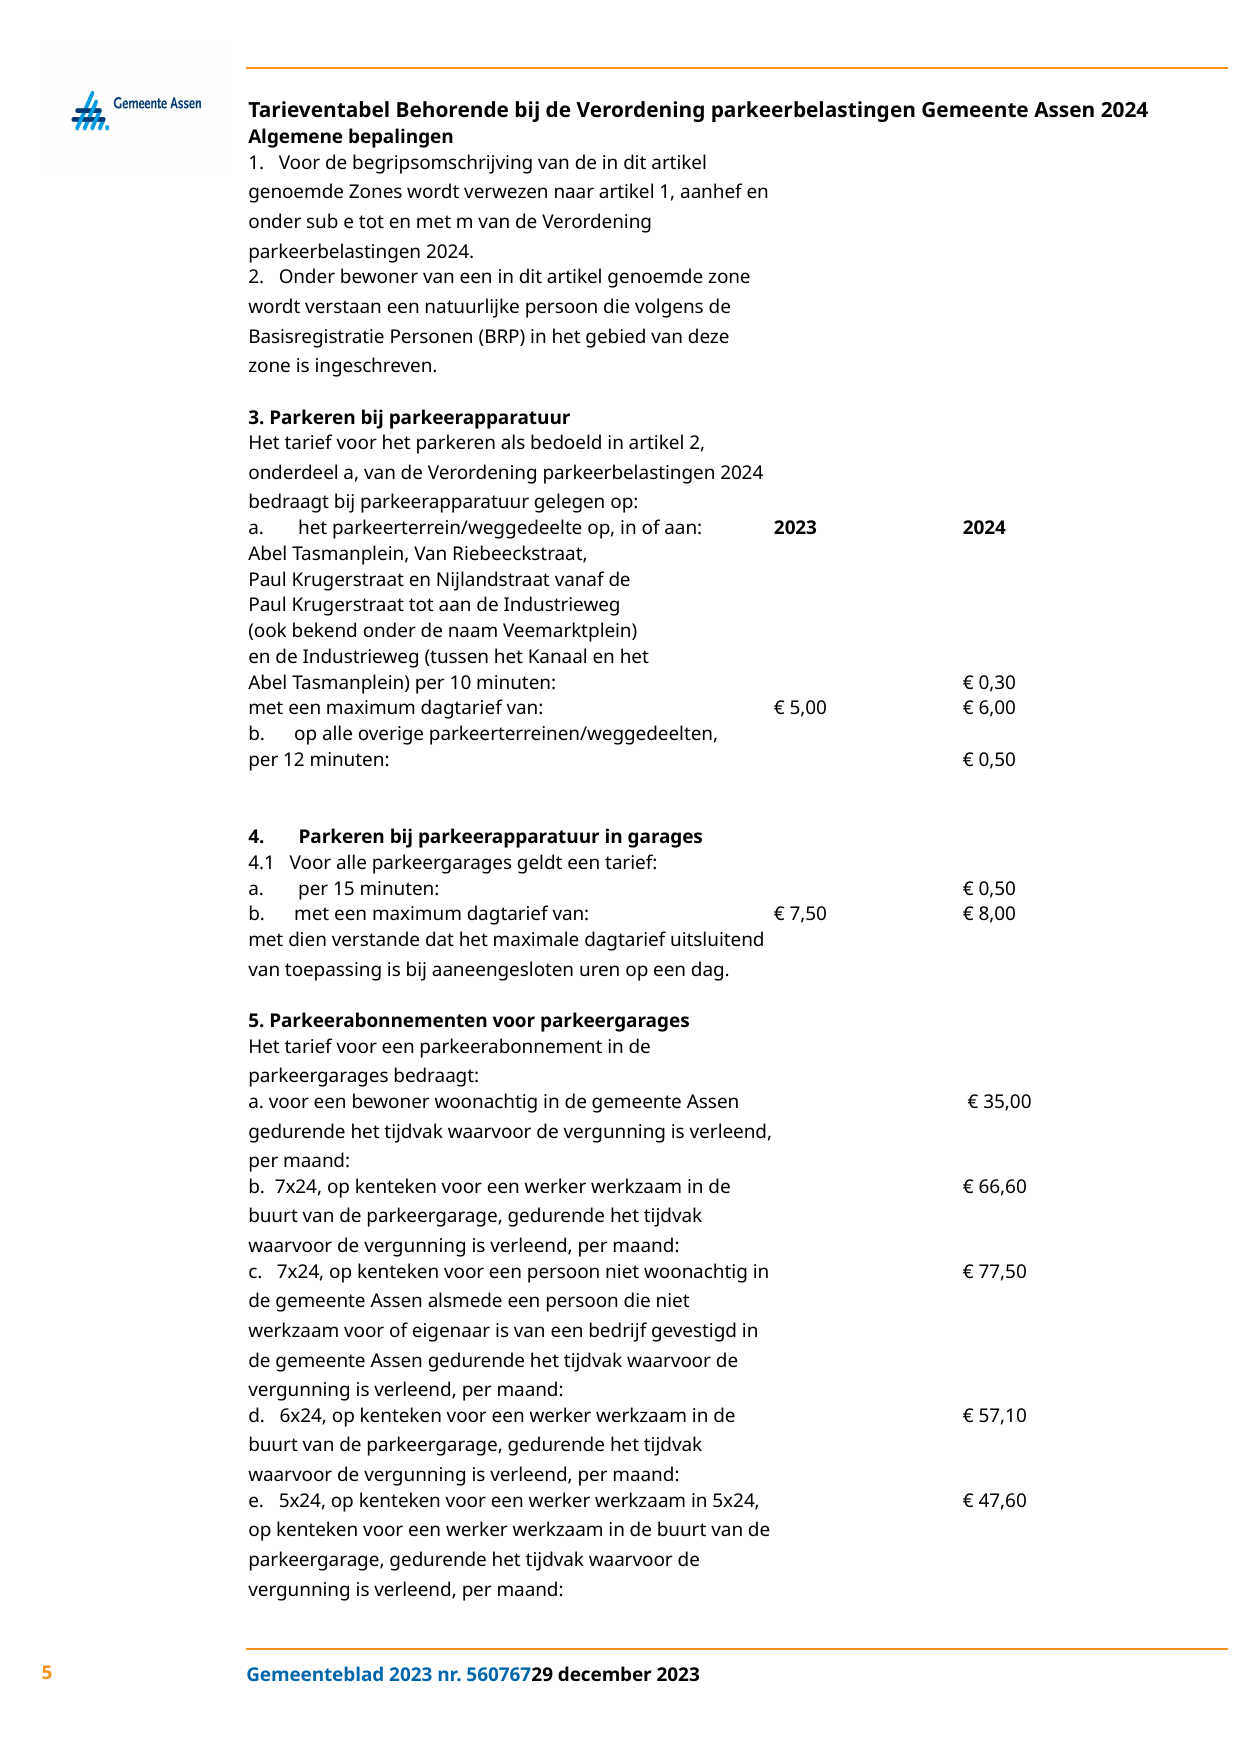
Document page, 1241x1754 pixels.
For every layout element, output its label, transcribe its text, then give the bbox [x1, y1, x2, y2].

table_cell [774, 1088, 963, 1173]
table_cell Paul Krugerstraat tot aan de Industrieweg [248, 592, 774, 617]
table_cell [963, 798, 1152, 823]
table_cell [248, 798, 774, 823]
table_cell € 0,50 [963, 746, 1152, 772]
table_cell € 5,00 [774, 695, 963, 720]
table_cell [963, 264, 1152, 378]
table_cell [963, 404, 1152, 429]
table_cell met dien verstande dat het maximale dagtarief uitsluitend van toepassing is bij aaneengesloten uren op een dag. [248, 926, 774, 981]
table_cell [963, 926, 1152, 981]
table_cell b. met een maximum dagtarief van: [248, 900, 774, 926]
table_cell [774, 981, 963, 1007]
table_cell [963, 149, 1152, 264]
table_cell c. 7x24, op kenteken voor een persoon niet woonachtig in de gemeente Assen alsmede een persoon die niet werkzaam voor of eigenaar is van een bedrijf gevestigd in de gemeente Assen gedurende het tijdvak waarvoor de vergunning is verleend, per maand: [248, 1258, 774, 1402]
table_cell [774, 746, 963, 772]
table_cell [248, 378, 774, 404]
table_cell Paul Krugerstraat en Nijlandstraat vanaf de [248, 566, 774, 592]
table_cell [963, 823, 1152, 849]
table_cell [774, 149, 963, 264]
table_cell [963, 378, 1152, 404]
table_cell [774, 823, 963, 849]
table_cell [963, 566, 1152, 592]
table_cell 2023 [774, 515, 963, 540]
table_cell € 57,10 [963, 1402, 1152, 1487]
table_cell b. op alle overige parkeerterreinen/weggedeelten, [248, 720, 774, 746]
table_cell [774, 1402, 963, 1487]
table_cell [963, 592, 1152, 617]
table_cell € 8,00 [963, 900, 1152, 926]
table_cell [963, 849, 1152, 875]
table_cell 5. Parkeerabonnementen voor parkeergarages [248, 1007, 774, 1033]
table_cell € 35,00 [963, 1088, 1152, 1173]
table_cell (ook bekend onder de naam Veemarktplein) [248, 618, 774, 643]
table_header [774, 124, 963, 149]
table_cell [963, 643, 1152, 669]
table_cell € 7,50 [774, 900, 963, 926]
table_cell [774, 772, 963, 797]
table_cell Abel Tasmanplein, Van Riebeeckstraat, [248, 540, 774, 566]
table_cell [774, 540, 963, 566]
table_cell d. 6x24, op kenteken voor een werker werkzaam in de buurt van de parkeergarage, gedurende het tijdvak waarvoor de vergunning is verleend, per maand: [248, 1402, 774, 1487]
table_cell € 77,50 [963, 1258, 1152, 1402]
table_cell a. voor een bewoner woonachtig in de gemeente Assen gedurende het tijdvak waarvoor de vergunning is verleend, per maand: [248, 1088, 774, 1173]
table_cell [963, 618, 1152, 643]
table_cell Abel Tasmanplein) per 10 minuten: [248, 669, 774, 694]
table_cell a. per 15 minuten: [248, 875, 774, 900]
table_cell € 47,60 [963, 1487, 1152, 1601]
table_cell € 6,00 [963, 695, 1152, 720]
table_cell [774, 720, 963, 746]
table_cell 4. Parkeren bij parkeerapparatuur in garages [248, 823, 774, 849]
table_cell Het tarief voor een parkeerabonnement in de parkeergarages bedraagt: [248, 1033, 774, 1088]
table_cell e. 5x24, op kenteken voor een werker werkzaam in 5x24, op kenteken voor een werker werkzaam in de buurt van de parkeergarage, gedurende het tijdvak waarvoor de vergunning is verleend, per maand: [248, 1487, 774, 1601]
table_cell [774, 378, 963, 404]
table_cell per 12 minuten: [248, 746, 774, 772]
table_cell [248, 981, 774, 1007]
table_cell [774, 798, 963, 823]
table_cell 2024 [963, 515, 1152, 540]
table_cell [963, 720, 1152, 746]
table_cell [774, 643, 963, 669]
table_cell [774, 618, 963, 643]
table_cell [774, 875, 963, 900]
table_cell 2. Onder bewoner van een in dit artikel genoemde zone wordt verstaan een natuurlijke persoon die volgens de Basisregistratie Personen (BRP) in het gebied van deze zone is ingeschreven. [248, 264, 774, 378]
table_header Algemene bepalingen [248, 124, 774, 149]
table_cell [963, 540, 1152, 566]
table_cell € 0,30 [963, 669, 1152, 694]
table_cell € 0,50 [963, 875, 1152, 900]
table_cell [774, 404, 963, 429]
table_cell [774, 430, 963, 514]
table_cell [774, 1033, 963, 1088]
table_cell [963, 430, 1152, 514]
table_cell [774, 264, 963, 378]
table_cell [774, 566, 963, 592]
text Tarieventabel Behorende bij de Verordening parkeerbelastingen Gemeente Assen 2024 [248, 95, 1152, 123]
table_cell [963, 772, 1152, 797]
table_cell [963, 981, 1152, 1007]
table_cell [963, 1007, 1152, 1033]
table_cell a. het parkeerterrein/weggedeelte op, in of aan: [248, 515, 774, 540]
table_cell [774, 1173, 963, 1258]
table_cell [774, 1007, 963, 1033]
table_cell 3. Parkeren bij parkeerapparatuur [248, 404, 774, 429]
table_cell [774, 1258, 963, 1402]
table_header [963, 124, 1152, 149]
table_cell 4.1 Voor alle parkeergarages geldt een tarief: [248, 849, 774, 875]
table_cell [774, 926, 963, 981]
table_cell b. 7x24, op kenteken voor een werker werkzaam in de buurt van de parkeergarage, gedurende het tijdvak waarvoor de vergunning is verleend, per maand: [248, 1173, 774, 1258]
table_cell [774, 669, 963, 694]
table_cell Het tarief voor het parkeren als bedoeld in artikel 2, onderdeel a, van de Verordening parkeerbelastingen 2024 bedraagt bij parkeerapparatuur gelegen op: [248, 430, 774, 514]
table_cell [963, 1033, 1152, 1088]
picture [41, 47, 231, 172]
table_cell [248, 772, 774, 797]
table_cell en de Industrieweg (tussen het Kanaal en het [248, 643, 774, 669]
table_cell met een maximum dagtarief van: [248, 695, 774, 720]
table_cell [774, 1487, 963, 1601]
table_cell [774, 592, 963, 617]
table_cell € 66,60 [963, 1173, 1152, 1258]
table_cell [774, 849, 963, 875]
table_cell 1. Voor de begripsomschrijving van de in dit artikel genoemde Zones wordt verwezen naar artikel 1, aanhef en onder sub e tot en met m van de Verordening parkeerbelastingen 2024. [248, 149, 774, 264]
